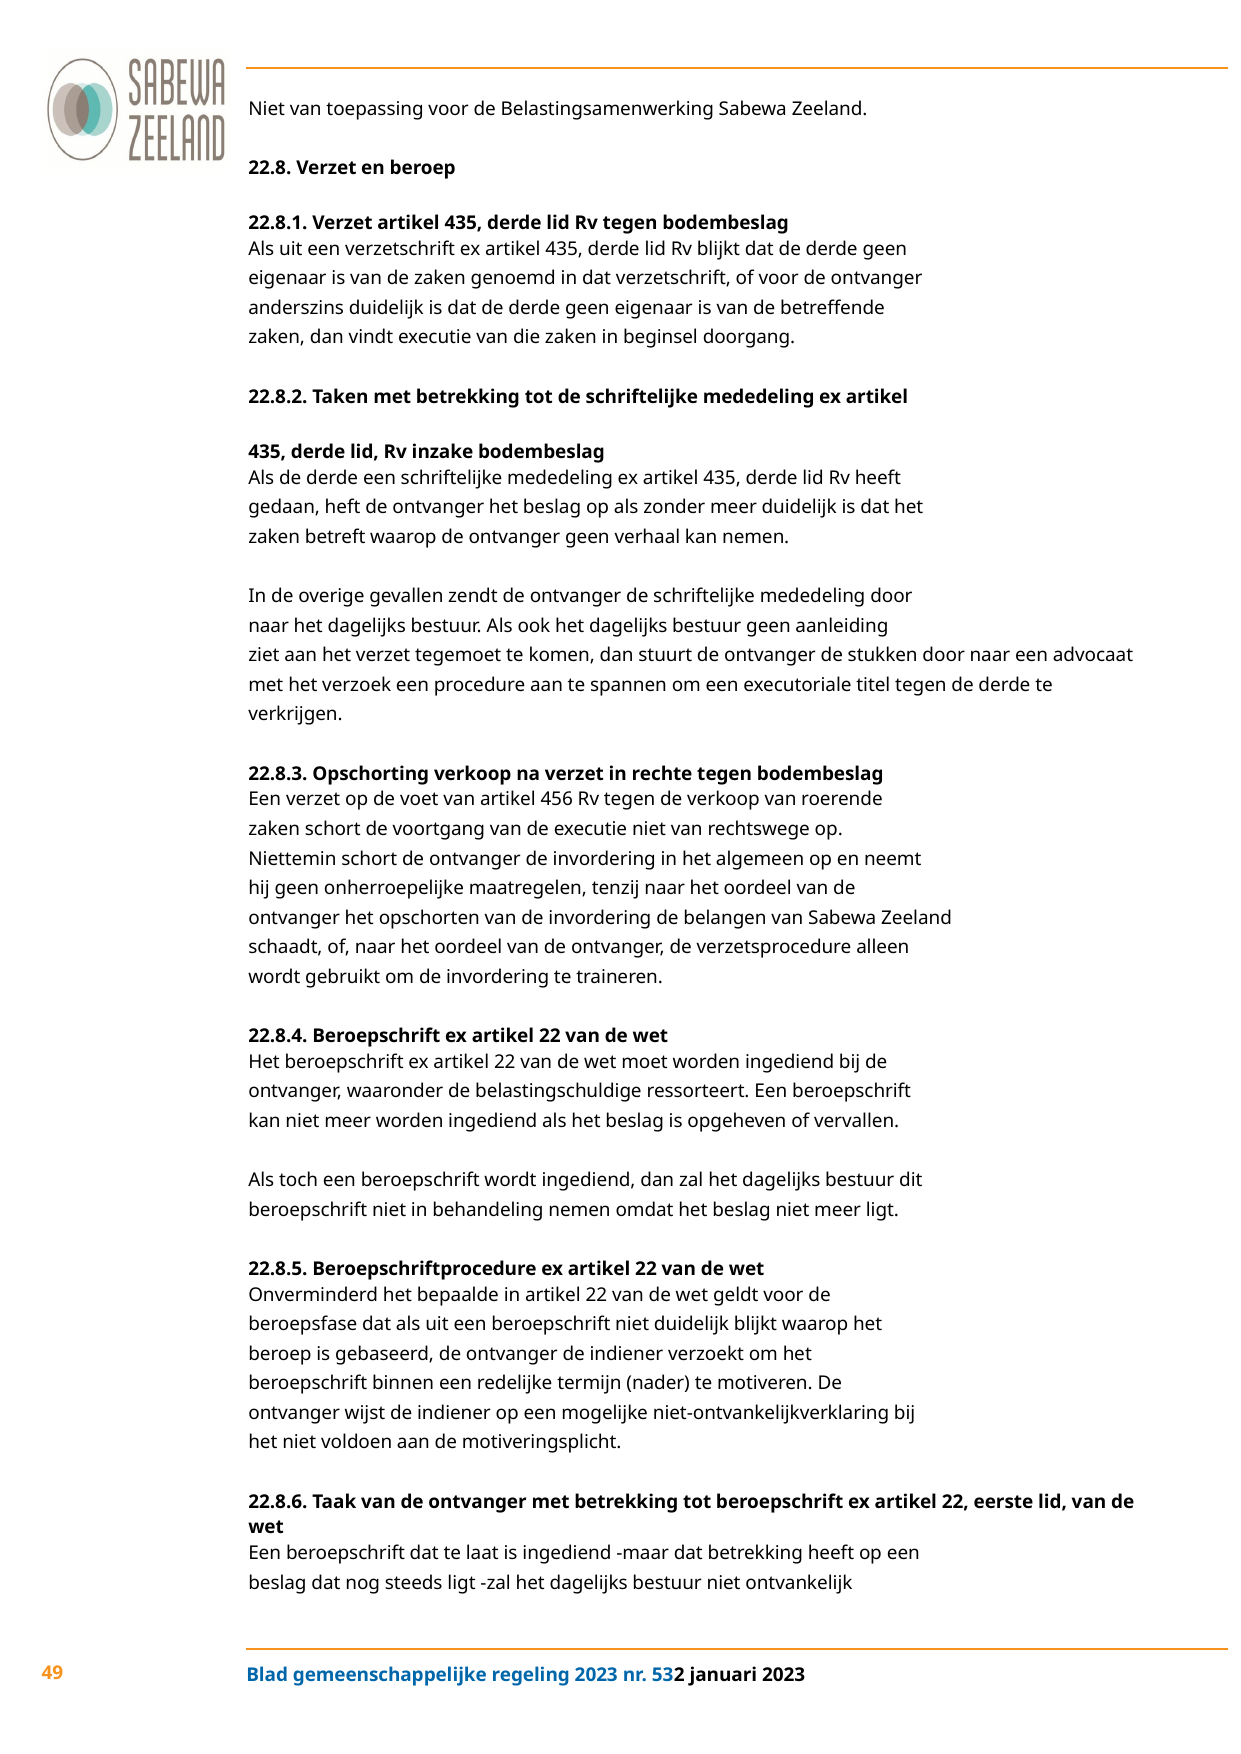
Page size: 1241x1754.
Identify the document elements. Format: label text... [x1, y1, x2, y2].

text hij geen onherroepelijke maatregelen, tenzij naar het oordeel van de [248, 874, 1152, 900]
text 435, derde lid, Rv inzake bodembeslag [248, 438, 1152, 464]
text kan niet meer worden ingediend als het beslag is opgeheven of vervallen. [248, 1107, 1152, 1133]
text 22.8.4. Beroepschrift ex artikel 22 van de wet [248, 1022, 1152, 1048]
text Niettemin schort de ontvanger de invordering in het algemeen op en neemt [248, 845, 1152, 870]
text schaadt, of, naar het oordeel van de ontvanger, de verzetsprocedure alleen [248, 933, 1152, 959]
text beroepsfase dat als uit een beroepschrift niet duidelijk blijkt waarop het [248, 1310, 1152, 1336]
text beroepschrift binnen een redelijke termijn (nader) te motiveren. De [248, 1369, 1152, 1395]
text wordt gebruikt om de invordering te traineren. [248, 963, 1152, 989]
text ziet aan het verzet tegemoet te komen, dan stuurt de ontvanger de stukken door naar een advocaat met het verzoek een procedure aan te spannen om een executoriale titel tegen de derde te verkrijgen. [248, 641, 1152, 726]
text Niet van toepassing voor de Belastingsamenwerking Sabewa Zeeland. [248, 95, 1152, 121]
text Onverminderd het bepaalde in artikel 22 van de wet geldt voor de [248, 1281, 1152, 1306]
text beroep is gebaseerd, de ontvanger de indiener verzoekt om het [248, 1340, 1152, 1366]
text Als uit een verzetschrift ex artikel 435, derde lid Rv blijkt dat de derde geen [248, 235, 1152, 261]
text gedaan, heft de ontvanger het beslag op als zonder meer duidelijk is dat het [248, 493, 1152, 519]
text 22.8.1. Verzet artikel 435, derde lid Rv tegen bodembeslag [248, 209, 1152, 235]
text naar het dagelijks bestuur. Als ook het dagelijks bestuur geen aanleiding [248, 612, 1152, 638]
text 22.8.5. Beroepschriftprocedure ex artikel 22 van de wet [248, 1255, 1152, 1281]
text Als de derde een schriftelijke mededeling ex artikel 435, derde lid Rv heeft [248, 464, 1152, 490]
text ontvanger, waaronder de belastingschuldige ressorteert. Een beroepschrift [248, 1077, 1152, 1103]
text 22.8.3. Opschorting verkoop na verzet in rechte tegen bodembeslag [248, 760, 1152, 786]
text In de overige gevallen zendt de ontvanger de schriftelijke mededeling door [248, 582, 1152, 608]
text Een beroepschrift dat te laat is ingediend -maar dat betrekking heeft op een [248, 1539, 1152, 1565]
text ontvanger wijst de indiener op een mogelijke niet-ontvankelijkverklaring bij [248, 1399, 1152, 1425]
text zaken, dan vindt executie van die zaken in beginsel doorgang. [248, 324, 1152, 349]
text eigenaar is van de zaken genoemd in dat verzetschrift, of voor de ontvanger [248, 264, 1152, 290]
text het niet voldoen aan de motiveringsplicht. [248, 1429, 1152, 1454]
text 22.8. Verzet en beroep [248, 154, 1152, 180]
text beroepschrift niet in behandeling nemen omdat het beslag niet meer ligt. [248, 1196, 1152, 1222]
picture [41, 47, 231, 172]
text 22.8.6. Taak van de ontvanger met betrekking tot beroepschrift ex artikel 22, eerste lid, van de wet [248, 1488, 1152, 1539]
text ontvanger het opschorten van de invordering de belangen van Sabewa Zeeland [248, 904, 1152, 929]
text Als toch een beroepschrift wordt ingediend, dan zal het dagelijks bestuur dit [248, 1166, 1152, 1192]
text Het beroepschrift ex artikel 22 van de wet moet worden ingediend bij de [248, 1048, 1152, 1074]
text Een verzet op de voet van artikel 456 Rv tegen de verkoop van roerende [248, 786, 1152, 811]
text anderszins duidelijk is dat de derde geen eigenaar is van de betreffende [248, 294, 1152, 320]
text 22.8.2. Taken met betrekking tot de schriftelijke mededeling ex artikel [248, 383, 1152, 409]
text zaken betreft waarop de ontvanger geen verhaal kan nemen. [248, 523, 1152, 549]
text beslag dat nog steeds ligt -zal het dagelijks bestuur niet ontvankelijk [248, 1569, 1152, 1594]
text zaken schort de voortgang van de executie niet van rechtswege op. [248, 815, 1152, 841]
